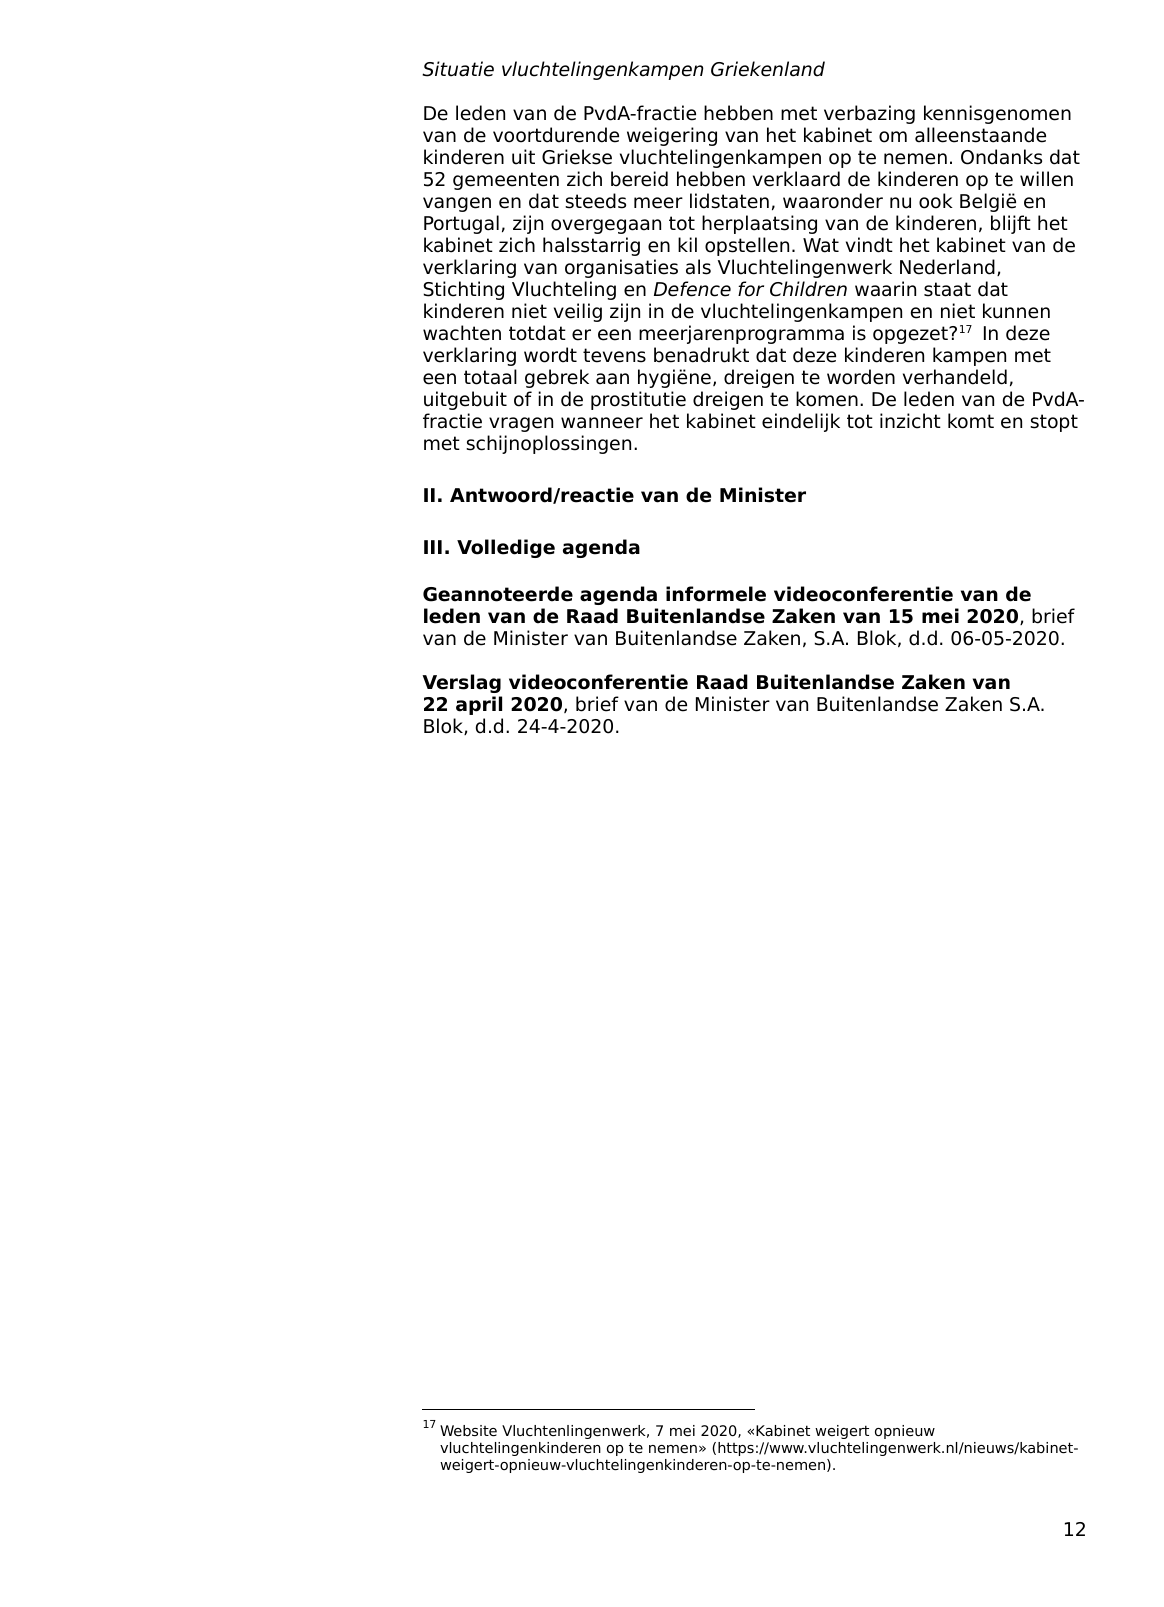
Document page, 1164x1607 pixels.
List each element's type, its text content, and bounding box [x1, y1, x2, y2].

text Geannoteerde agenda informele videoconferentie van de leden van de Raad Buitenlandse Zaken van 15 mei 2020, brief van de Minister van Buitenlandse Zaken, S.A. Blok, d.d. 06-05-2020. [422, 584, 1087, 650]
subtitle Situatie vluchtelingenkampen Griekenland [422, 59, 1087, 81]
text De leden van de PvdA-fractie hebben met verbazing kennisgenomen van de voortdurende weigering van het kabinet om alleenstaande kinderen uit Griekse vluchtelingenkampen op te nemen. Ondanks dat 52 gemeenten zich bereid hebben verklaard de kinderen op te willen vangen en dat steeds meer lidstaten, waaronder nu ook België en Portugal, zijn overgegaan tot herplaatsing van de kinderen, blijft het kabinet zich halsstarrig en kil opstellen. Wat vindt het kabinet van de verklaring van organisaties als Vluchtelingenwerk Nederland, Stichting Vluchteling en Defence for Children waarin staat dat kinderen niet veilig zijn in de vluchtelingenkampen en niet kunnen wachten totdat er een meerjarenprogramma is opgezet? In deze verklaring wordt tevens benadrukt dat deze kinderen kampen met een totaal gebrek aan hygiëne, dreigen te worden verhandeld, uitgebuit of in de prostitutie dreigen te komen. De leden van de PvdA-fractie vragen wanneer het kabinet eindelijk tot inzicht komt en stopt met schijnoplossingen. [422, 103, 1087, 455]
text Website Vluchtenlingenwerk, 7 mei 2020, «Kabinet weigert opnieuw vluchtelingenkinderen op te nemen» (https://www.vluchtelingenwerk.nl/nieuws/kabinet-weigert-opnieuw-vluchtelingenkinderen-op-te-nemen). [422, 1418, 1087, 1474]
subtitle II. Antwoord/reactie van de Minister [422, 485, 1087, 507]
text Verslag videoconferentie Raad Buitenlandse Zaken van 22 april 2020, brief van de Minister van Buitenlandse Zaken S.A. Blok, d.d. 24-4-2020. [422, 672, 1087, 738]
subtitle III. Volledige agenda [422, 537, 1087, 559]
